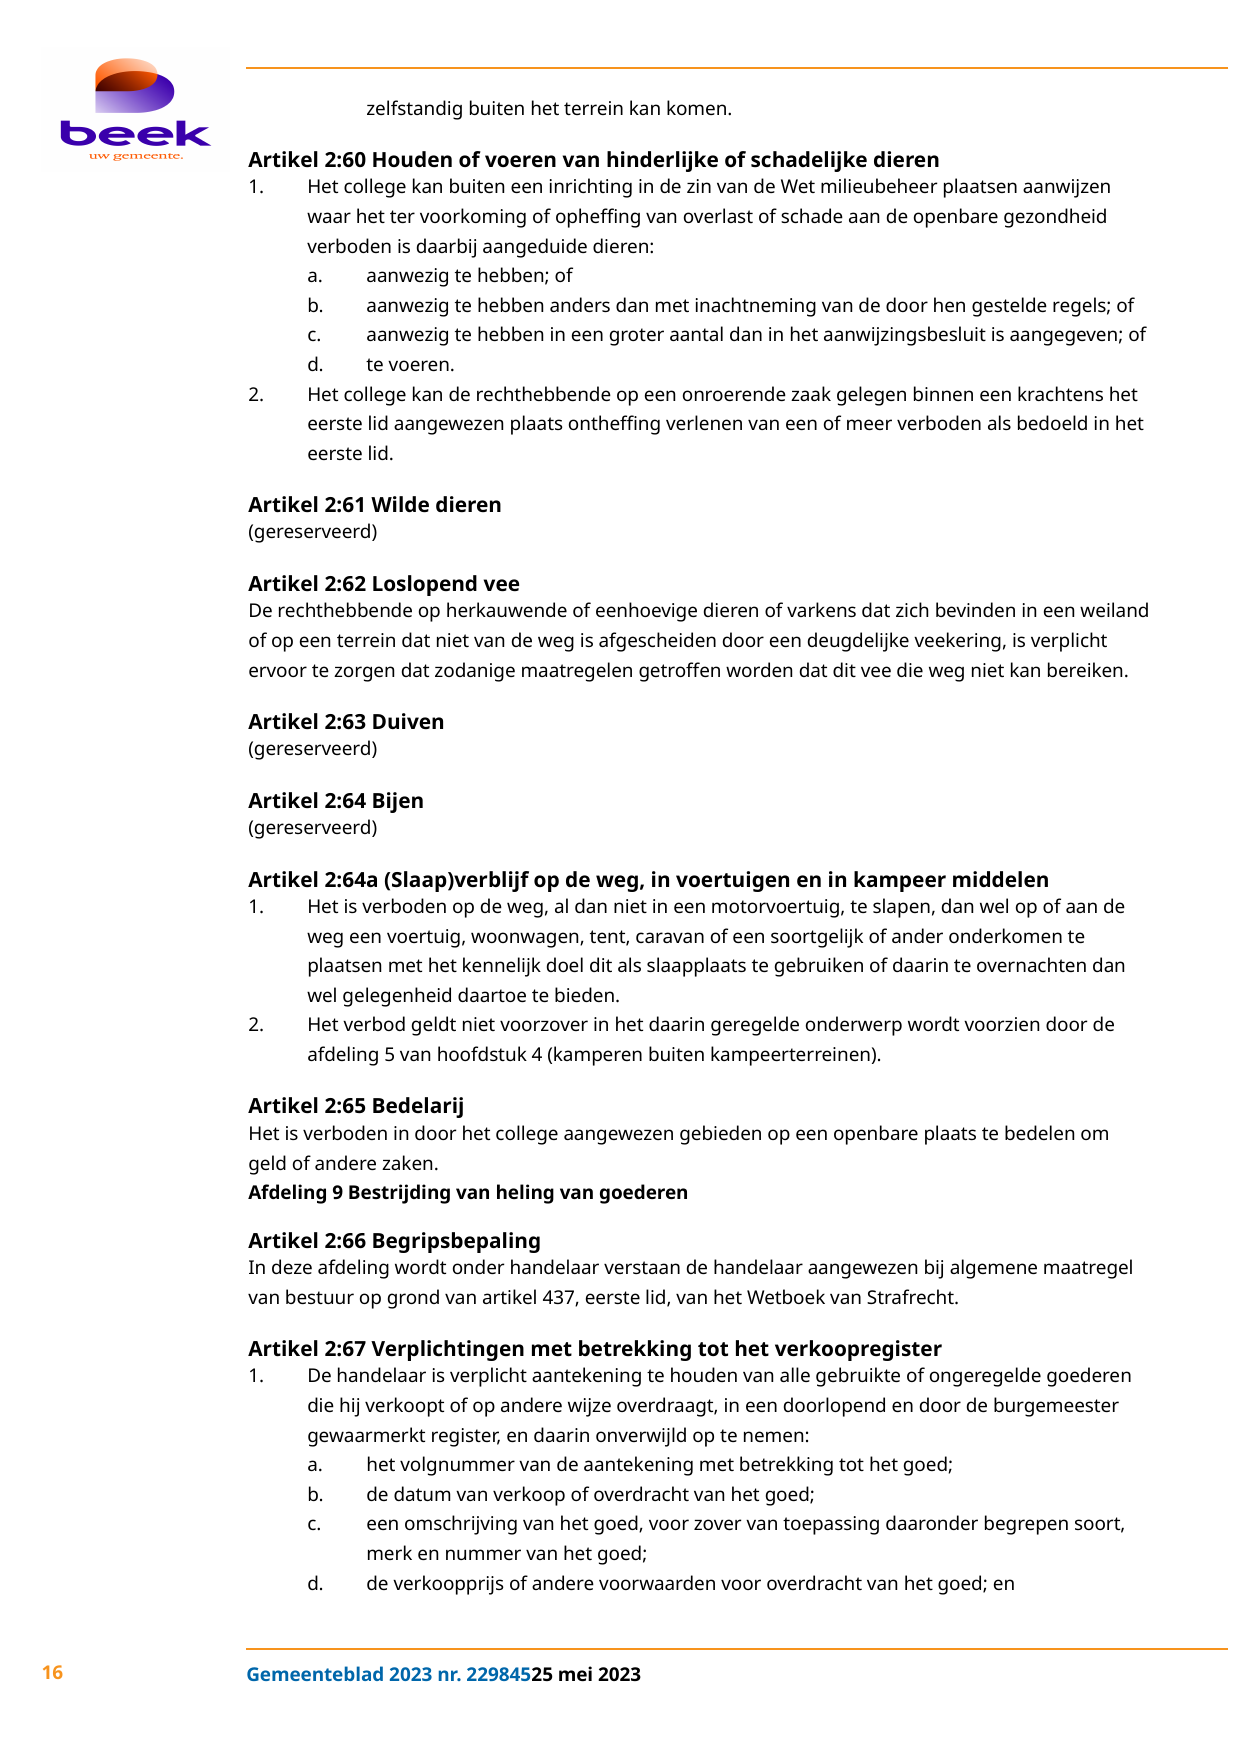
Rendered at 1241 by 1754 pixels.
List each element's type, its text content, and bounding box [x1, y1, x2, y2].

text Artikel 2:63 Duiven [248, 707, 1152, 736]
text De rechthebbende op herkauwende of eenhoevige dieren of varkens dat zich bevinden in een weiland of op een terrein dat niet van de weg is afgescheiden door een deugdelijke veekering, is verplicht ervoor te zorgen dat zodanige maatregelen getroffen worden dat dit vee die weg niet kan bereiken. [248, 598, 1152, 682]
text Afdeling 9 Bestrijding van heling van goederen [248, 1179, 1152, 1205]
text In deze afdeling wordt onder handelaar verstaan de handelaar aangewezen bij algemene maatregel van bestuur op grond van artikel 437, eerste lid, van het Wetboek van Strafrecht. [248, 1254, 1152, 1309]
list de verkoopprijs of andere voorwaarden voor overdracht van het goed; en [307, 1570, 1152, 1596]
list Het verbod geldt niet voorzover in het daarin geregelde onderwerp wordt voorzien door de afdeling 5 van hoofdstuk 4 (kamperen buiten kampeerterreinen). [248, 1012, 1152, 1067]
list aanwezig te hebben in een groter aantal dan in het aanwijzingsbesluit is aangegeven; of [307, 322, 1152, 347]
text Artikel 2:62 Loslopend vee [248, 569, 1152, 598]
text Artikel 2:60 Houden of voeren van hinderlijke of schadelijke dieren [248, 145, 1152, 174]
text Artikel 2:64 Bijen [248, 786, 1152, 814]
text Artikel 2:61 Wilde dieren [248, 490, 1152, 519]
list het volgnummer van de aantekening met betrekking tot het goed; [307, 1451, 1152, 1477]
text Artikel 2:64a (Slaap)verblijf op de weg, in voertuigen en in kampeer middelen [248, 865, 1152, 893]
picture [41, 47, 231, 172]
list De handelaar is verplicht aantekening te houden van alle gebruikte of ongeregelde goederen die hij verkoopt of op andere wijze overdraagt, in een doorlopend en door de burgemeester gewaarmerkt register, en daarin onverwijld op te nemen: [248, 1363, 1152, 1448]
text (gereserveerd) [248, 736, 1152, 761]
list Het college kan de rechthebbende op een onroerende zaak gelegen binnen een krachtens het eerste lid aangewezen plaats ontheffing verlenen van een of meer verboden als bedoeld in het eerste lid. [248, 381, 1152, 466]
text Artikel 2:67 Verplichtingen met betrekking tot het verkoopregister [248, 1334, 1152, 1363]
list Het college kan buiten een inrichting in de zin van de Wet milieubeheer plaatsen aanwijzen waar het ter voorkoming of opheffing van overlast of schade aan de openbare gezondheid verboden is daarbij aangeduide dieren: [248, 174, 1152, 258]
list aanwezig te hebben; of [307, 262, 1152, 288]
text (gereserveerd) [248, 519, 1152, 544]
text Artikel 2:65 Bedelarij [248, 1092, 1152, 1120]
text Het is verboden in door het college aangewezen gebieden op een openbare plaats te bedelen om geld of andere zaken. [248, 1120, 1152, 1175]
list een omschrijving van het goed, voor zover van toepassing daaronder begrepen soort, merk en nummer van het goed; [307, 1511, 1152, 1566]
list te voeren. [307, 351, 1152, 377]
text Artikel 2:66 Begripsbepaling [248, 1226, 1152, 1254]
list de datum van verkoop of overdracht van het goed; [307, 1481, 1152, 1507]
list zelfstandig buiten het terrein kan komen. [307, 95, 1152, 121]
list Het is verboden op de weg, al dan niet in een motorvoertuig, te slapen, dan wel op of aan de weg een voertuig, woonwagen, tent, caravan of een soortgelijk of ander onderkomen te plaatsen met het kennelijk doel dit als slaapplaats te gebruiken of daarin te overnachten dan wel gelegenheid daartoe te bieden. [248, 893, 1152, 1008]
text (gereserveerd) [248, 814, 1152, 840]
list aanwezig te hebben anders dan met inachtneming van de door hen gestelde regels; of [307, 292, 1152, 318]
